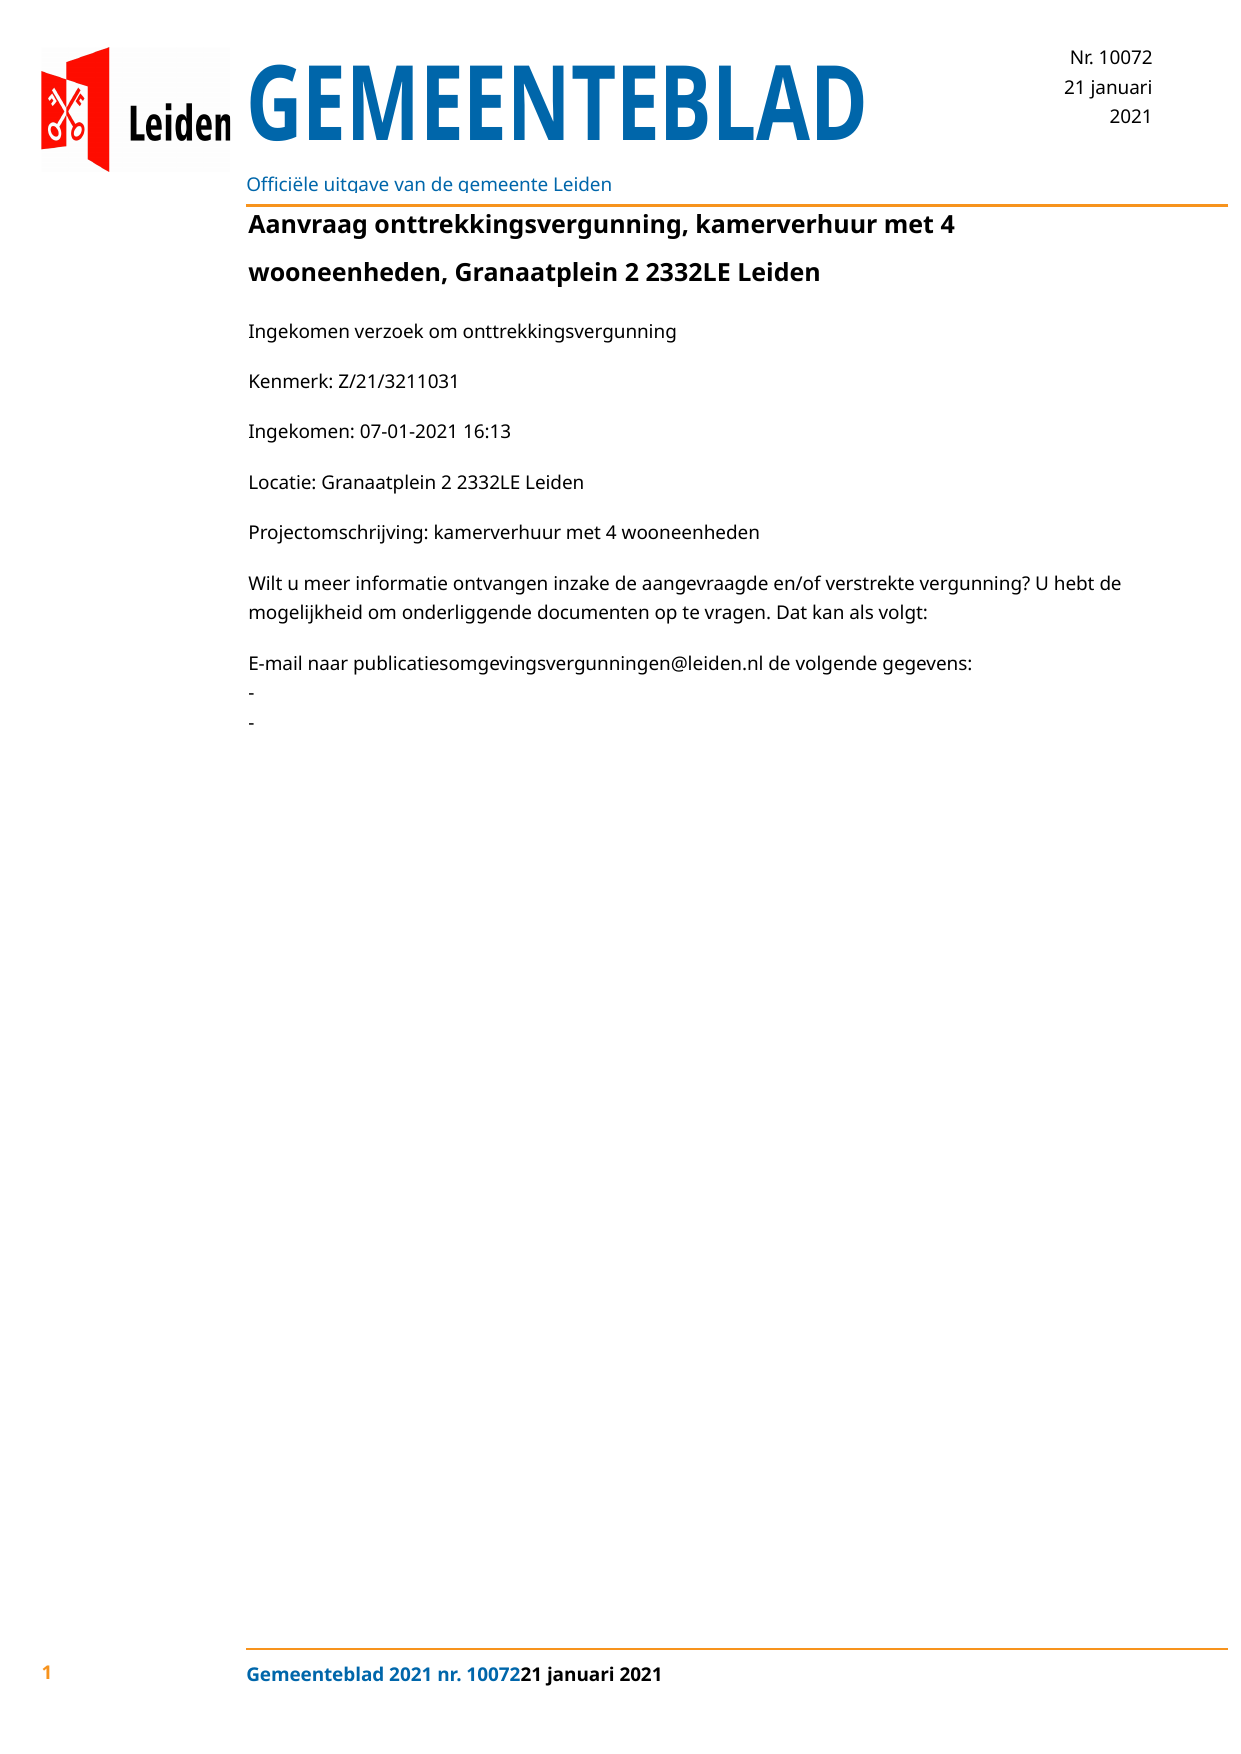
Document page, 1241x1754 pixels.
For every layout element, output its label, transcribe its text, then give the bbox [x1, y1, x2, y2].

text Kenmerk: Z/21/3211031 [248, 368, 1152, 394]
text E-mail naar publicatiesomgevingsvergunningen@leiden.nl de volgende gegevens: [248, 650, 1152, 676]
text Aanvraag onttrekkingsvergunning, kamerverhuur met 4 wooneenheden, Granaatplein 2 2332LE Leiden [248, 207, 1152, 288]
text Wilt u meer informatie ontvangen inzake de aangevraagde en/of verstrekte vergunning? U hebt de mogelijkheid om onderliggende documenten op te vragen. Dat kan als volgt: [248, 570, 1152, 625]
text Ingekomen verzoek om onttrekkingsvergunning [248, 318, 1152, 344]
picture [41, 47, 231, 172]
text Locatie: Granaatplein 2 2332LE Leiden [248, 469, 1152, 495]
text Ingekomen: 07-01-2021 16:13 [248, 419, 1152, 444]
text Projectomschrijving: kamerverhuur met 4 wooneenheden [248, 519, 1152, 545]
